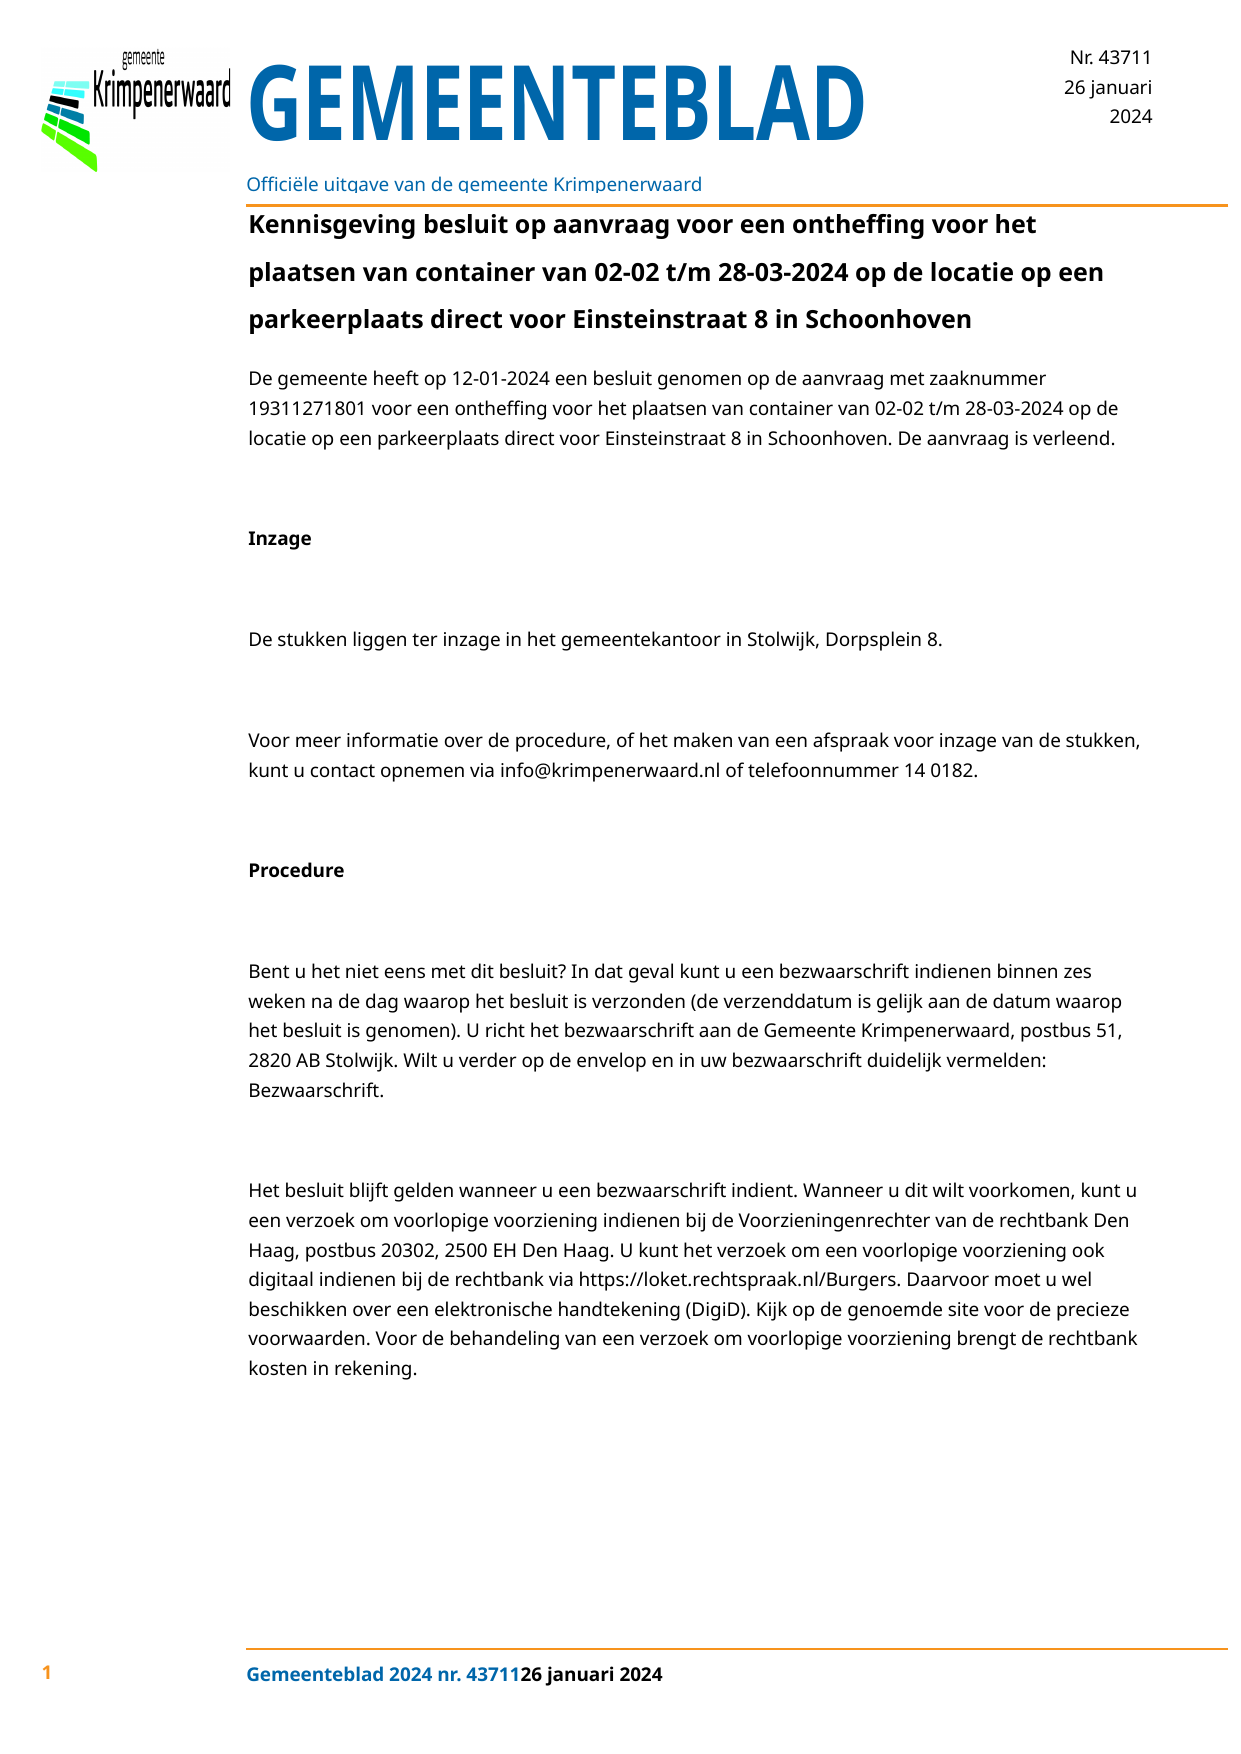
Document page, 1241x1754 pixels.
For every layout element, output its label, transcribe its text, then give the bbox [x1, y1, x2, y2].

text De stukken liggen ter inzage in het gemeentekantoor in Stolwijk, Dorpsplein 8. [248, 626, 1152, 652]
text Procedure [248, 858, 1152, 883]
text Inzage [248, 526, 1152, 551]
text Voor meer informatie over de procedure, of het maken van een afspraak voor inzage van de stukken, kunt u contact opnemen via info@krimpenerwaard.nl of telefoonnummer 14 0182. [248, 727, 1152, 782]
picture [41, 47, 231, 172]
text De gemeente heeft op 12-01-2024 een besluit genomen op de aanvraag met zaaknummer 19311271801 voor een ontheffing voor het plaatsen van container van 02-02 t/m 28-03-2024 op de locatie op een parkeerplaats direct voor Einsteinstraat 8 in Schoonhoven. De aanvraag is verleend. [248, 366, 1152, 450]
text Het besluit blijft gelden wanneer u een bezwaarschrift indient. Wanneer u dit wilt voorkomen, kunt u een verzoek om voorlopige voorziening indienen bij de Voorzieningenrechter van de rechtbank Den Haag, postbus 20302, 2500 EH Den Haag. U kunt het verzoek om een voorlopige voorziening ook digitaal indienen bij de rechtbank via https://loket.rechtspraak.nl/Burgers. Daarvoor moet u wel beschikken over een elektronische handtekening (DigiD). Kijk op de genoemde site voor de precieze voorwaarden. Voor de behandeling van een verzoek om voorlopige voorziening brengt de rechtbank kosten in rekening. [248, 1178, 1152, 1381]
text Kennisgeving besluit op aanvraag voor een ontheffing voor het plaatsen van container van 02-02 t/m 28-03-2024 op de locatie op een parkeerplaats direct voor Einsteinstraat 8 in Schoonhoven [248, 207, 1152, 336]
text Bent u het niet eens met dit besluit? In dat geval kunt u een bezwaarschrift indienen binnen zes weken na de dag waarop het besluit is verzonden (de verzenddatum is gelijk aan de datum waarop het besluit is genomen). U richt het bezwaarschrift aan de Gemeente Krimpenerwaard, postbus 51, 2820 AB Stolwijk. Wilt u verder op de envelop en in uw bezwaarschrift duidelijk vermelden: Bezwaarschrift. [248, 958, 1152, 1102]
